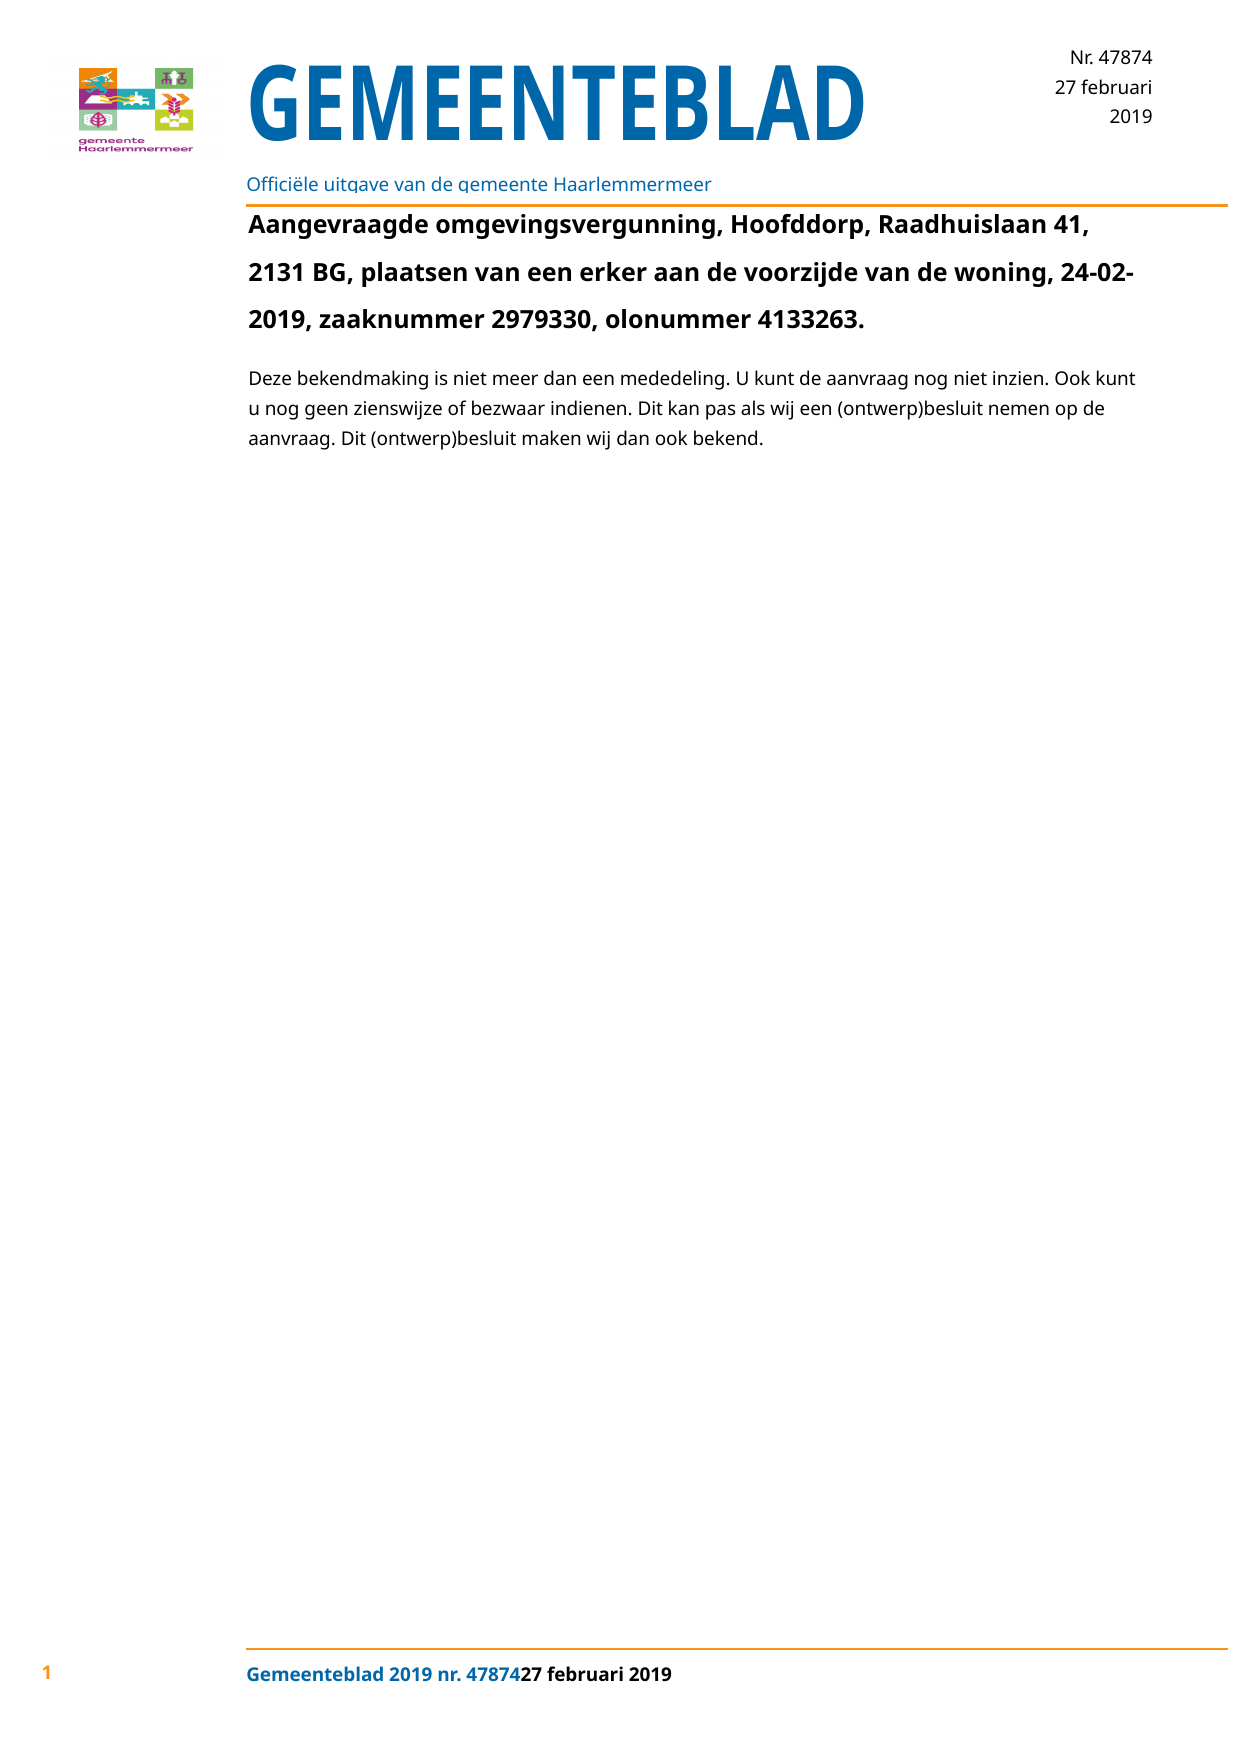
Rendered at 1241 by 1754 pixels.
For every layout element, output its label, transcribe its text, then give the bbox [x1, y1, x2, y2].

text Deze bekendmaking is niet meer dan een mededeling. U kunt de aanvraag nog niet inzien. Ook kunt u nog geen zienswijze of bezwaar indienen. Dit kan pas als wij een (ontwerp)besluit nemen op de aanvraag. Dit (ontwerp)besluit maken wij dan ook bekend. [248, 366, 1152, 450]
picture [41, 47, 231, 172]
text Aangevraagde omgevingsvergunning, Hoofddorp, Raadhuislaan 41, 2131 BG, plaatsen van een erker aan de voorzijde van de woning, 24-02-2019, zaaknummer 2979330, olonummer 4133263. [248, 207, 1152, 336]
